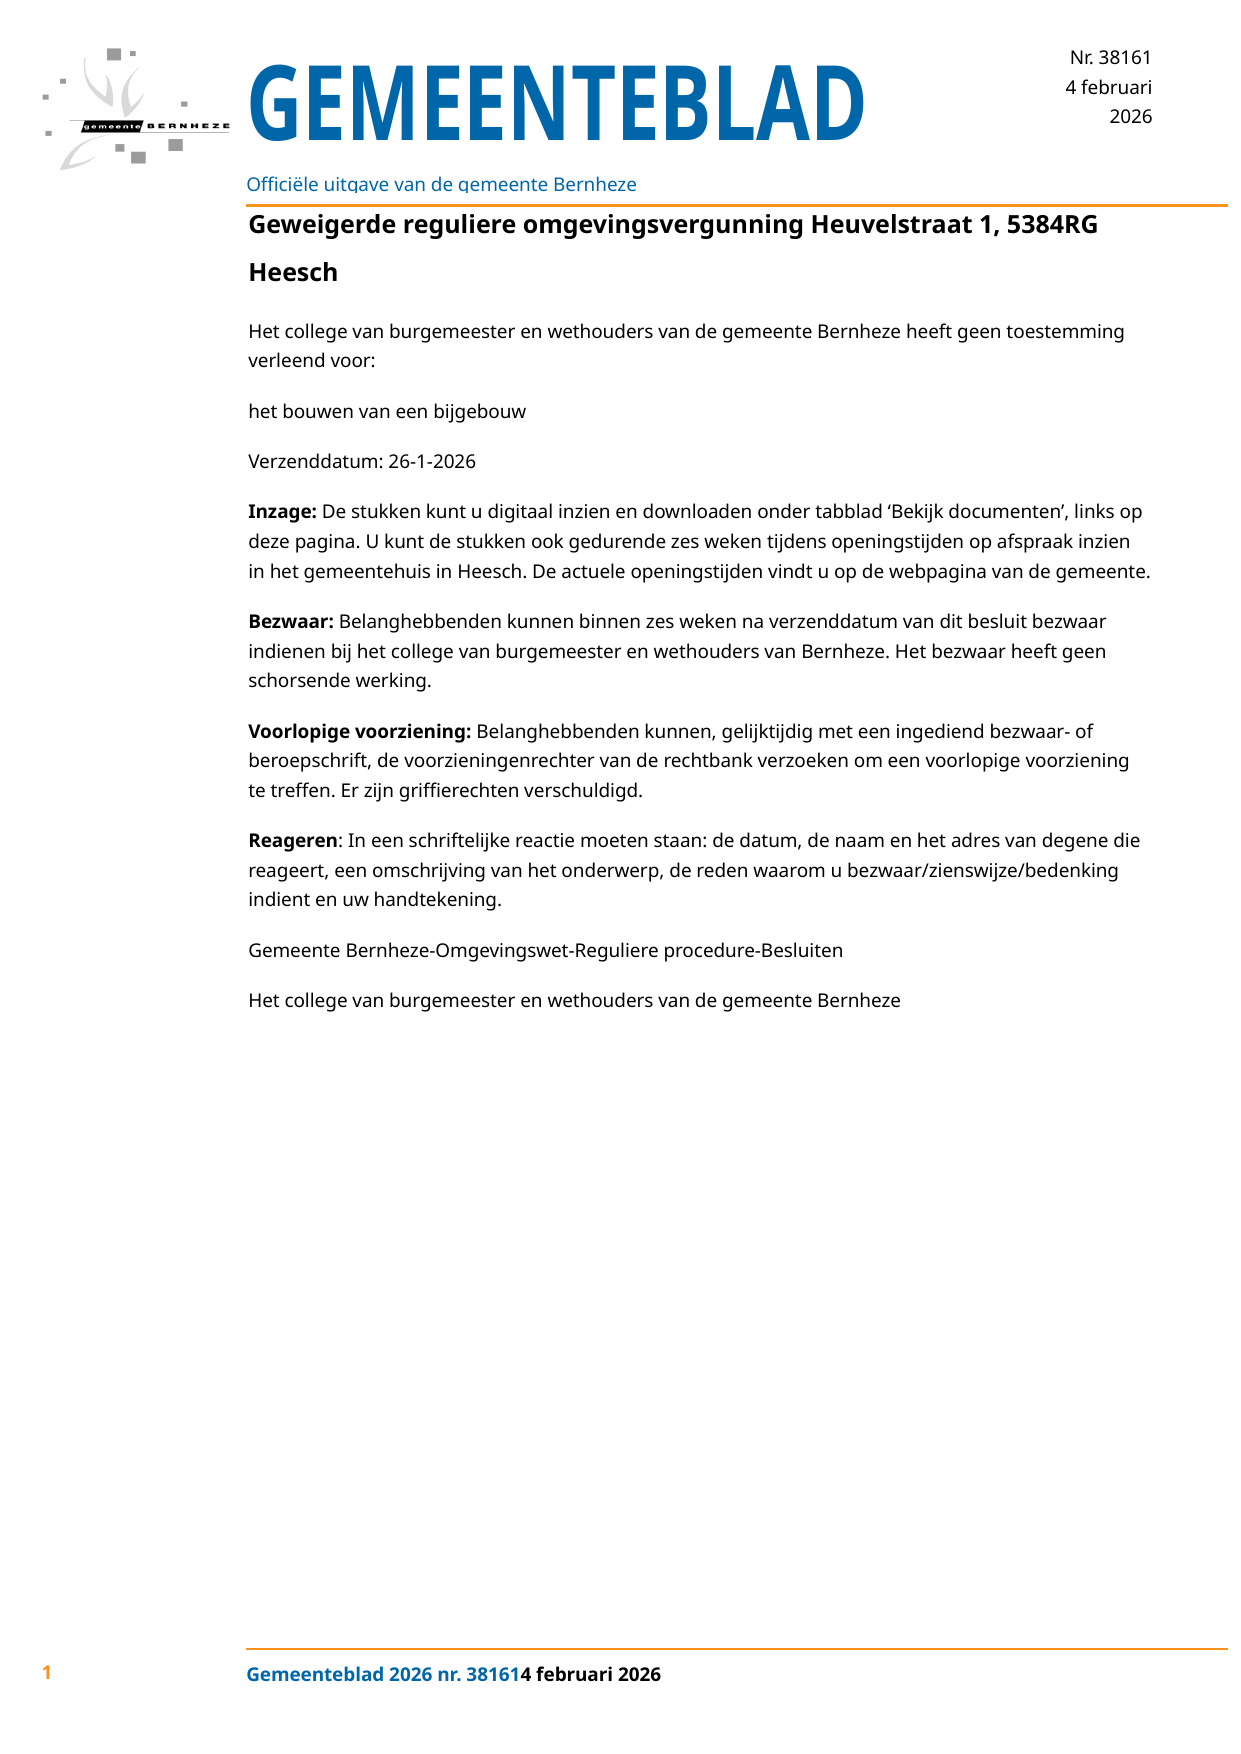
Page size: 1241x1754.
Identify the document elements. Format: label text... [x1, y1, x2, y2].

text Inzage: De stukken kunt u digitaal inzien en downloaden onder tabblad ‘Bekijk documenten’, links op deze pagina. U kunt de stukken ook gedurende zes weken tijdens openingstijden op afspraak inzien in het gemeentehuis in Heesch. De actuele openingstijden vindt u op de webpagina van de gemeente. [248, 499, 1152, 584]
text Voorlopige voorziening: Belanghebbenden kunnen, gelijktijdig met een ingediend bezwaar- of beroepschrift, de voorzieningenrechter van de rechtbank verzoeken om een voorlopige voorziening te treffen. Er zijn griffierechten verschuldigd. [248, 718, 1152, 803]
text Het college van burgemeester en wethouders van de gemeente Bernheze heeft geen toestemming verleend voor: [248, 318, 1152, 373]
text Reageren: In een schriftelijke reactie moeten staan: de datum, de naam en het adres van degene die reageert, een omschrijving van het onderwerp, de reden waarom u bezwaar/zienswijze/bedenking indient en uw handtekening. [248, 827, 1152, 912]
text Bezwaar: Belanghebbenden kunnen binnen zes weken na verzenddatum van dit besluit bezwaar indienen bij het college van burgemeester en wethouders van Bernheze. Het bezwaar heeft geen schorsende werking. [248, 608, 1152, 693]
picture [41, 47, 231, 172]
text Het college van burgemeester en wethouders van de gemeente Bernheze [248, 987, 1152, 1013]
text het bouwen van een bijgebouw [248, 398, 1152, 424]
text Gemeente Bernheze-Omgevingswet-Reguliere procedure-Besluiten [248, 937, 1152, 963]
text Geweigerde reguliere omgevingsvergunning Heuvelstraat 1, 5384RG Heesch [248, 207, 1152, 288]
text Verzenddatum: 26-1-2026 [248, 448, 1152, 474]
